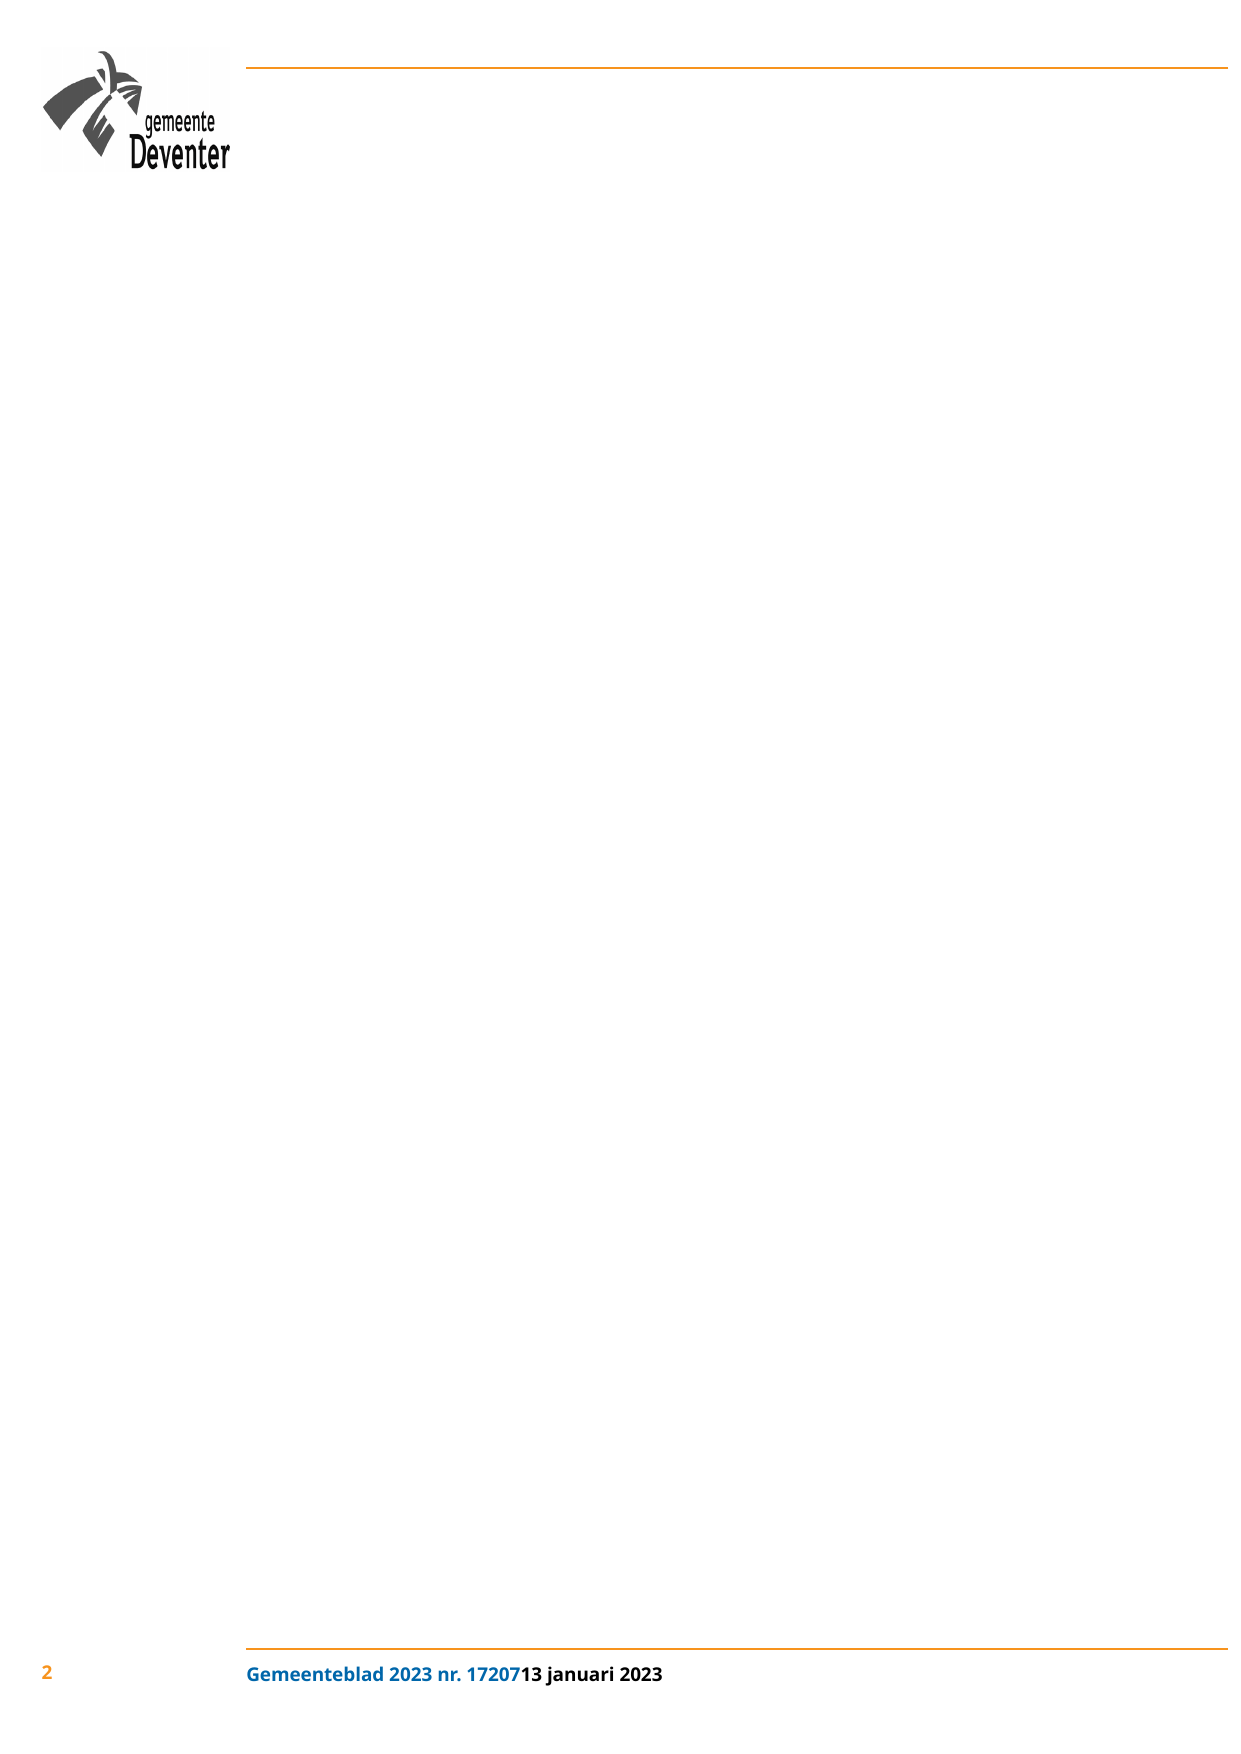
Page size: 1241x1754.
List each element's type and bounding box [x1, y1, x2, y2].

picture [41, 47, 231, 172]
